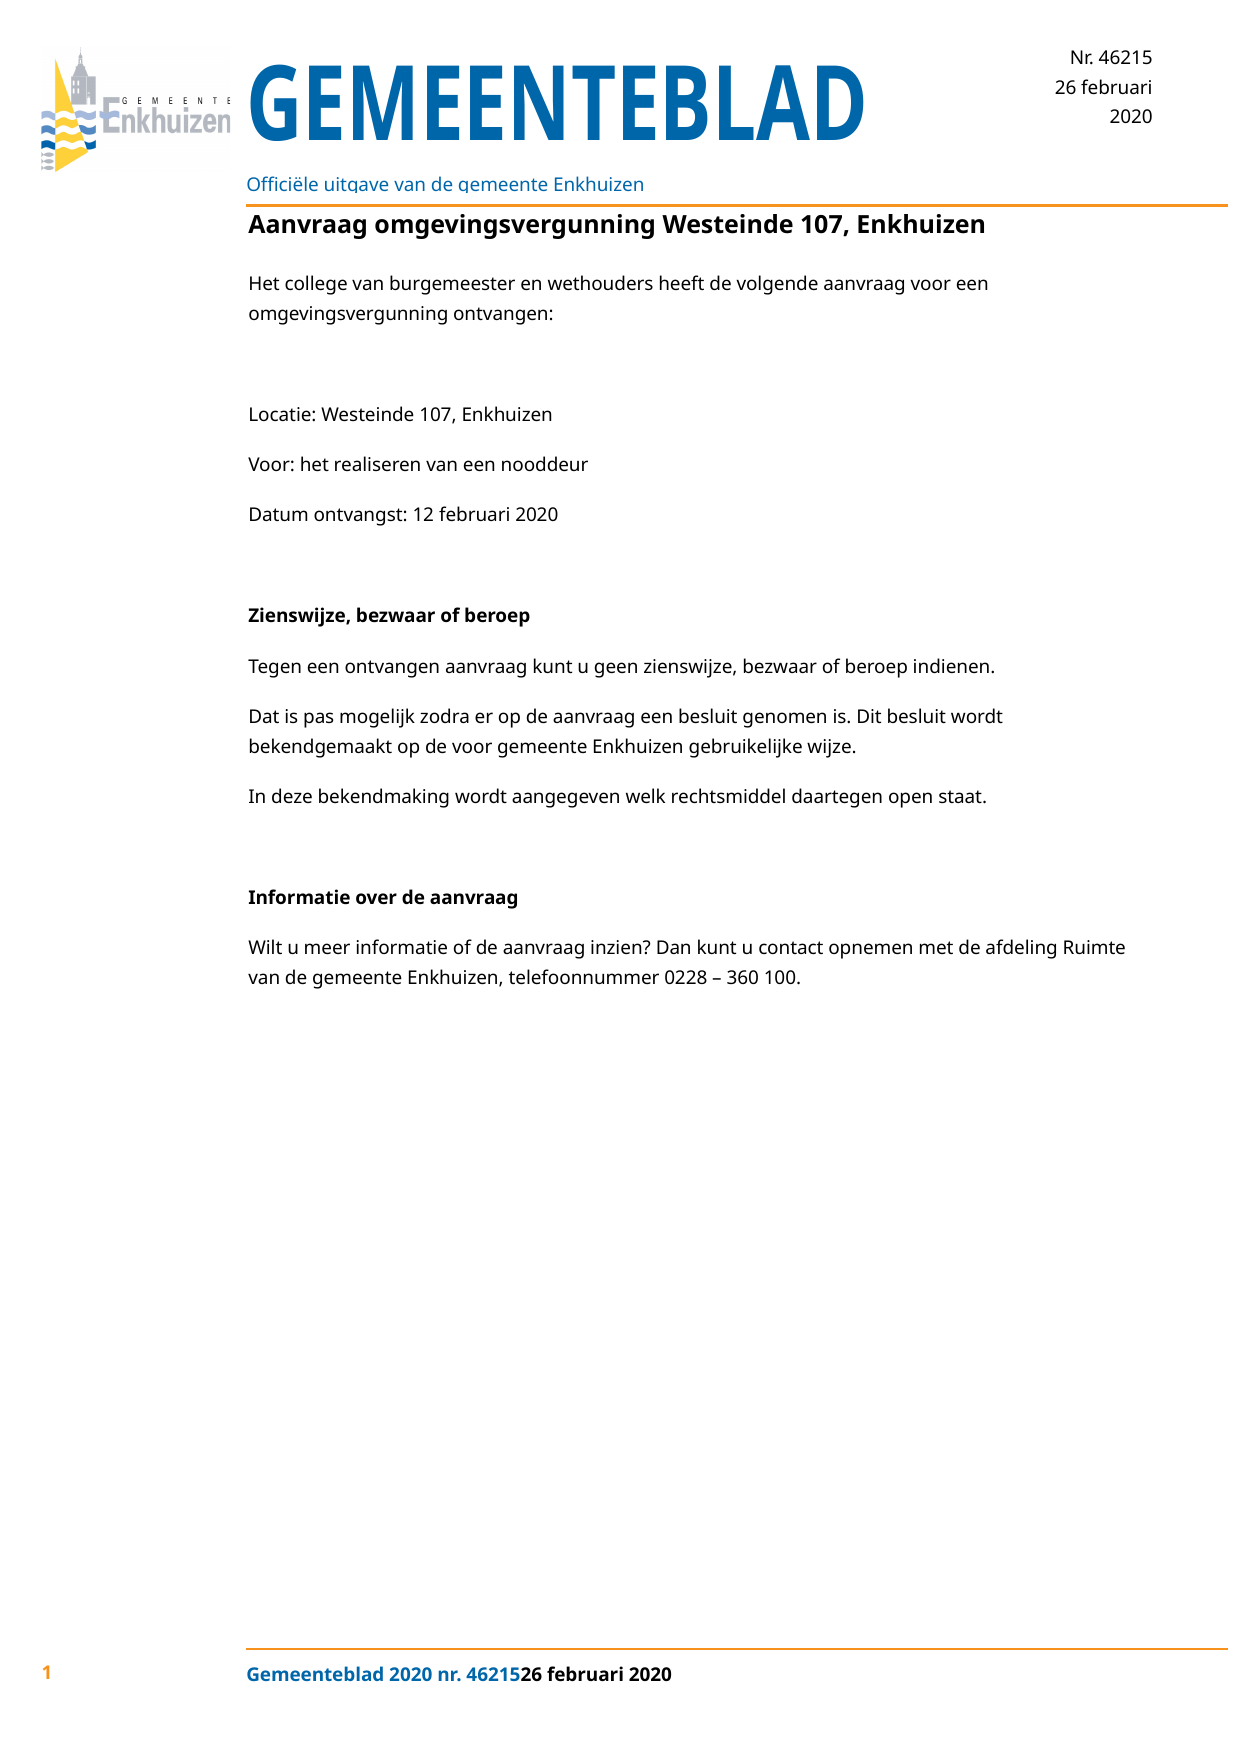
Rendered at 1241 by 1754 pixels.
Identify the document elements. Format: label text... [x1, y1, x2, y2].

picture [41, 47, 231, 172]
text Tegen een ontvangen aanvraag kunt u geen zienswijze, bezwaar of beroep indienen. [248, 653, 1152, 678]
text Zienswijze, bezwaar of beroep [248, 602, 1152, 628]
text Aanvraag omgevingsvergunning Westeinde 107, Enkhuizen [248, 207, 1152, 241]
text Datum ontvangst: 12 februari 2020 [248, 502, 1152, 527]
text Informatie over de aanvraag [248, 884, 1152, 910]
text Locatie: Westeinde 107, Enkhuizen [248, 401, 1152, 426]
text Voor: het realiseren van een nooddeur [248, 451, 1152, 477]
text Wilt u meer informatie of de aanvraag inzien? Dan kunt u contact opnemen met de afdeling Ruimte van de gemeente Enkhuizen, telefoonnummer 0228 – 360 100. [248, 934, 1152, 990]
text In deze bekendmaking wordt aangegeven welk rechtsmiddel daartegen open staat. [248, 783, 1152, 809]
text Dat is pas mogelijk zodra er op de aanvraag een besluit genomen is. Dit besluit wordt bekendgemaakt op de voor gemeente Enkhuizen gebruikelijke wijze. [248, 703, 1152, 758]
text Het college van burgemeester en wethouders heeft de volgende aanvraag voor een omgevingsvergunning ontvangen: [248, 270, 1152, 326]
